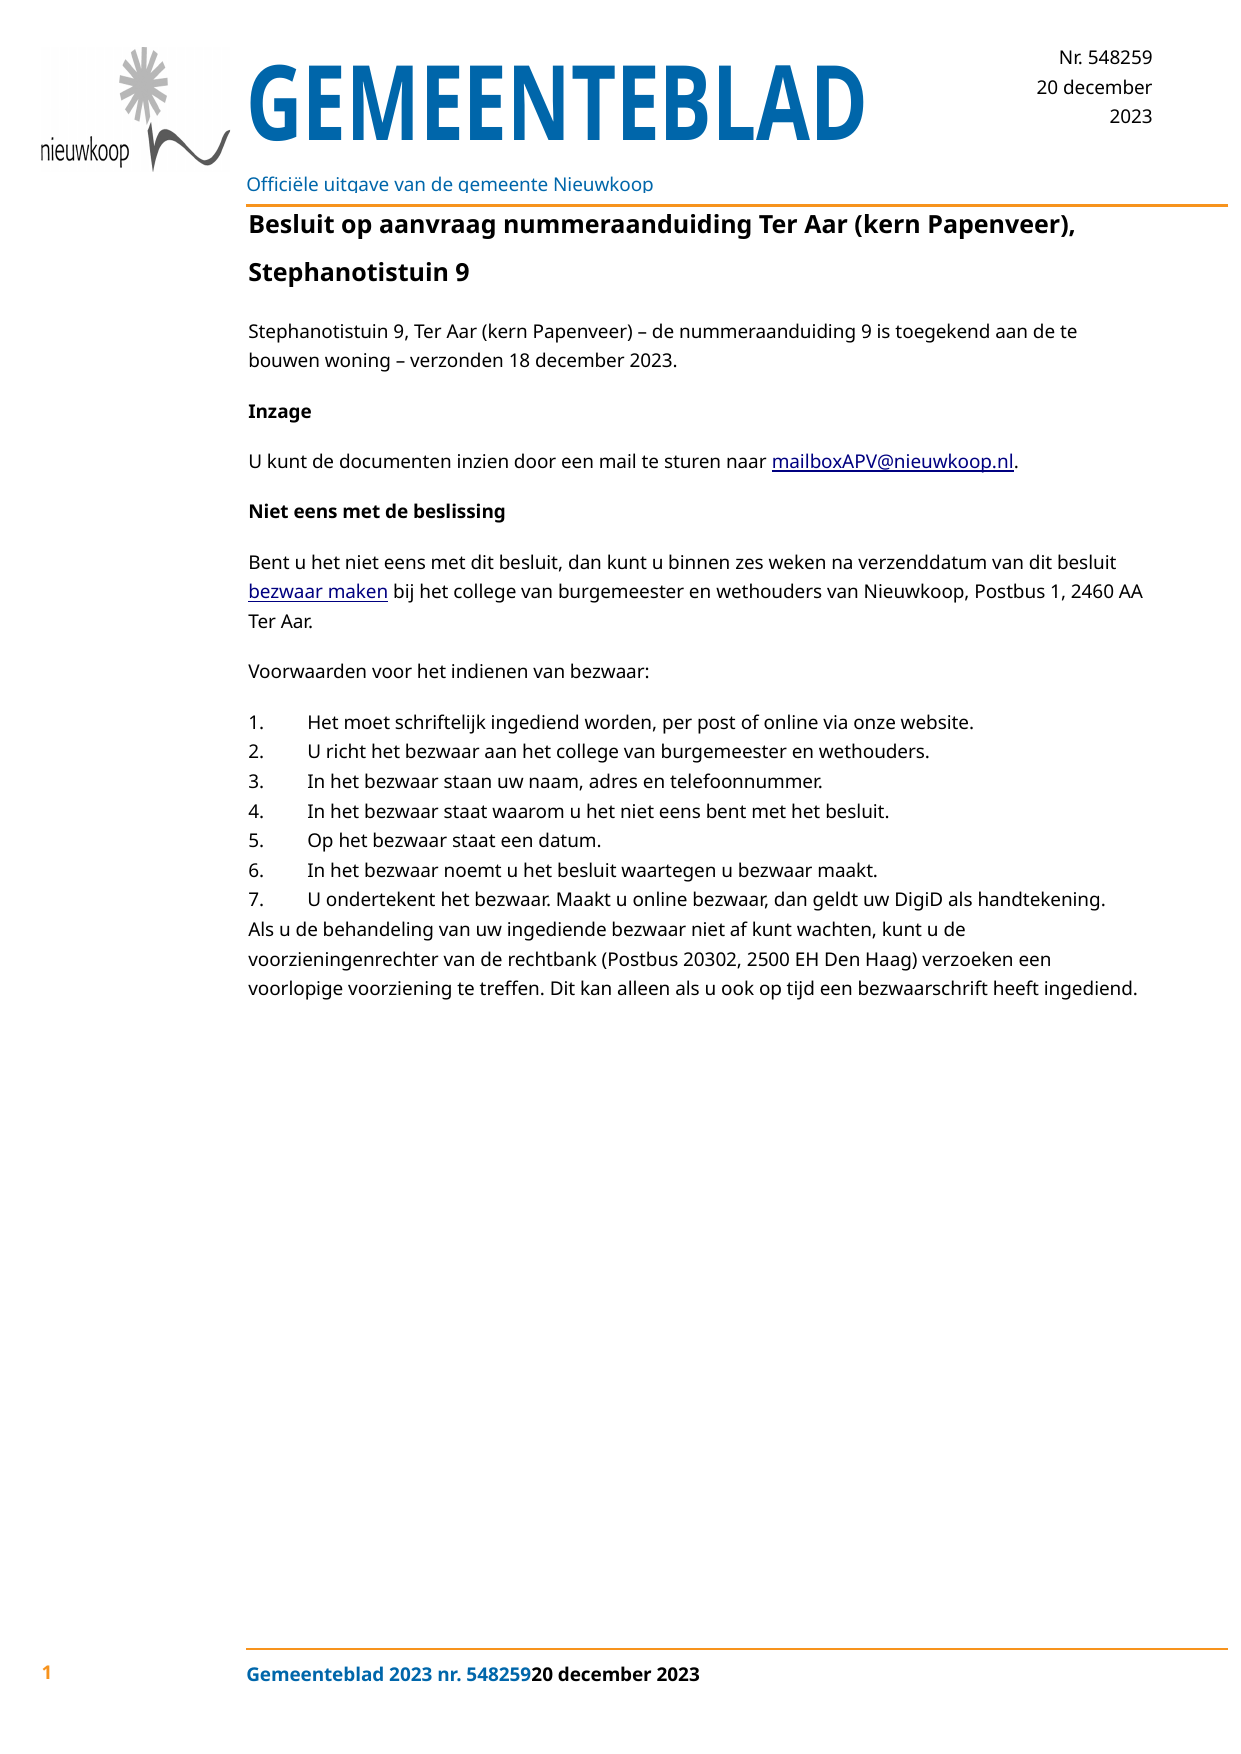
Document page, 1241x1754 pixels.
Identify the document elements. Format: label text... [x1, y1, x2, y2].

list In het bezwaar noemt u het besluit waartegen u bezwaar maakt. [248, 857, 1152, 883]
list Het moet schriftelijk ingediend worden, per post of online via onze website. [248, 709, 1152, 735]
text Bent u het niet eens met dit besluit, dan kunt u binnen zes weken na verzenddatum van dit besluit bezwaar maken bij het college van burgemeester en wethouders van Nieuwkoop, Postbus 1, 2460 AA Ter Aar. [248, 549, 1152, 634]
list In het bezwaar staan uw naam, adres en telefoonnummer. [248, 768, 1152, 794]
text Besluit op aanvraag nummeraanduiding Ter Aar (kern Papenveer), Stephanotistuin 9 [248, 207, 1152, 288]
list Op het bezwaar staat een datum. [248, 827, 1152, 853]
text U kunt de documenten inzien door een mail te sturen naar mailboxAPV@nieuwkoop.nl. [248, 448, 1152, 474]
text Niet eens met de beslissing [248, 499, 1152, 524]
list U ondertekent het bezwaar. Maakt u online bezwaar, dan geldt uw DigiD als handtekening. [248, 887, 1152, 912]
text Voorwaarden voor het indienen van bezwaar: [248, 659, 1152, 684]
text Als u de behandeling van uw ingediende bezwaar niet af kunt wachten, kunt u de voorzieningenrechter van de rechtbank (Postbus 20302, 2500 EH Den Haag) verzoeken een voorlopige voorziening te treffen. Dit kan alleen als u ook op tijd een bezwaarschrift heeft ingediend. [248, 916, 1152, 1001]
text Stephanotistuin 9, Ter Aar (kern Papenveer) – de nummeraanduiding 9 is toegekend aan de te bouwen woning – verzonden 18 december 2023. [248, 318, 1152, 373]
picture [41, 47, 231, 172]
list U richt het bezwaar aan het college van burgemeester en wethouders. [248, 739, 1152, 764]
list In het bezwaar staat waarom u het niet eens bent met het besluit. [248, 798, 1152, 824]
text Inzage [248, 398, 1152, 424]
